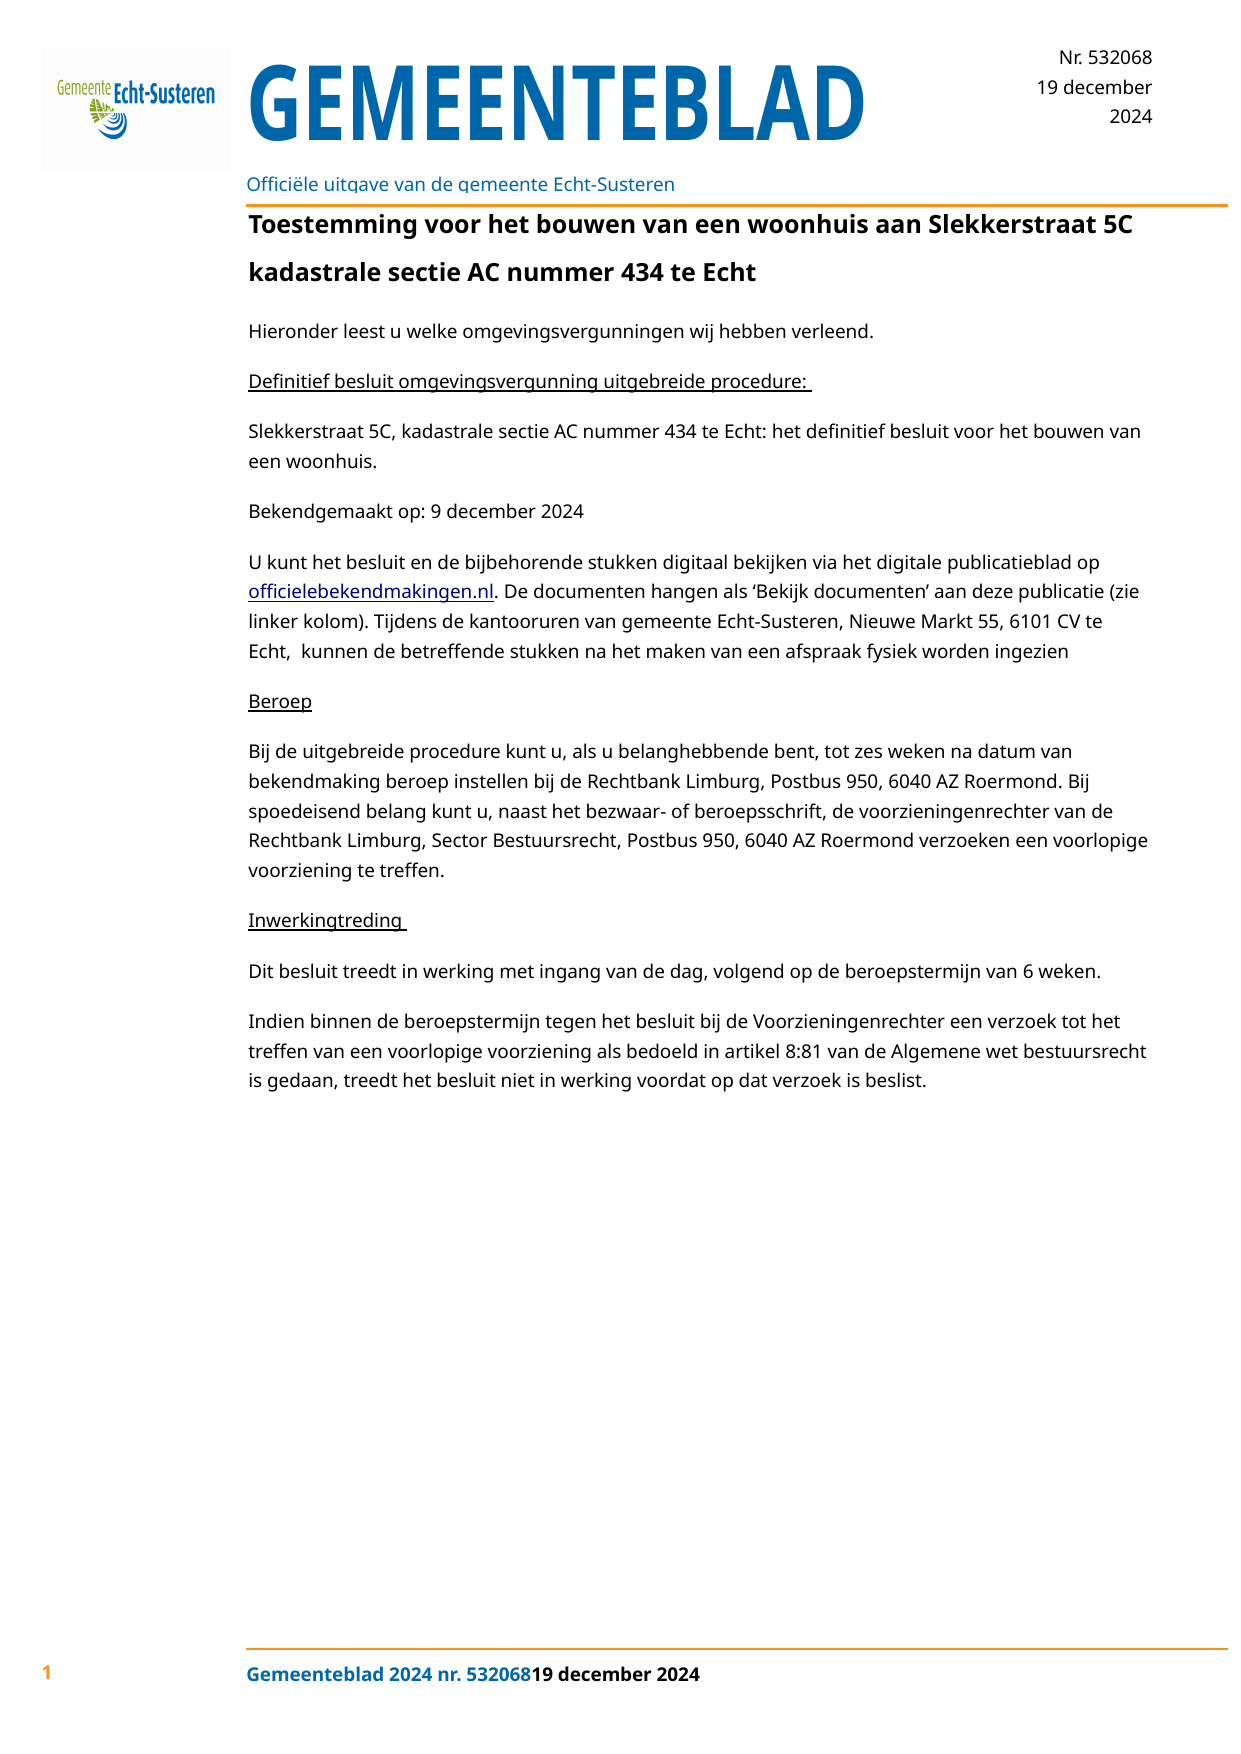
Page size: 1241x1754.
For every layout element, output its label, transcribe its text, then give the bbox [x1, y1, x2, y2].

text Indien binnen de beroepstermijn tegen het besluit bij de Voorzieningenrechter een verzoek tot het treffen van een voorlopige voorziening als bedoeld in artikel 8:81 van de Algemene wet bestuursrecht is gedaan, treedt het besluit niet in werking voordat op dat verzoek is beslist. [248, 1008, 1152, 1093]
text Toestemming voor het bouwen van een woonhuis aan Slekkerstraat 5C kadastrale sectie AC nummer 434 te Echt [248, 207, 1152, 288]
text Bekendgemaakt op: 9 december 2024 [248, 499, 1152, 524]
text Hieronder leest u welke omgevingsvergunningen wij hebben verleend. [248, 318, 1152, 344]
text Inwerkingtreding [248, 907, 1152, 933]
text Definitief besluit omgevingsvergunning uitgebreide procedure: [248, 368, 1152, 394]
text Beroep [248, 688, 1152, 714]
text Dit besluit treedt in werking met ingang van de dag, volgend op de beroepstermijn van 6 weken. [248, 958, 1152, 984]
text U kunt het besluit en de bijbehorende stukken digitaal bekijken via het digitale publicatieblad op officielebekendmakingen.nl. De documenten hangen als ‘Bekijk documenten’ aan deze publicatie (zie linker kolom). Tijdens de kantooruren van gemeente Echt-Susteren, Nieuwe Markt 55, 6101 CV te Echt, kunnen de betreffende stukken na het maken van een afspraak fysiek worden ingezien [248, 549, 1152, 664]
text Slekkerstraat 5C, kadastrale sectie AC nummer 434 te Echt: het definitief besluit voor het bouwen van een woonhuis. [248, 419, 1152, 474]
text Bij de uitgebreide procedure kunt u, als u belanghebbende bent, tot zes weken na datum van bekendmaking beroep instellen bij de Rechtbank Limburg, Postbus 950, 6040 AZ Roermond. Bij spoedeisend belang kunt u, naast het bezwaar- of beroepsschrift, de voorzieningenrechter van de Rechtbank Limburg, Sector Bestuursrecht, Postbus 950, 6040 AZ Roermond verzoeken een voorlopige voorziening te treffen. [248, 739, 1152, 883]
picture [41, 47, 231, 172]
